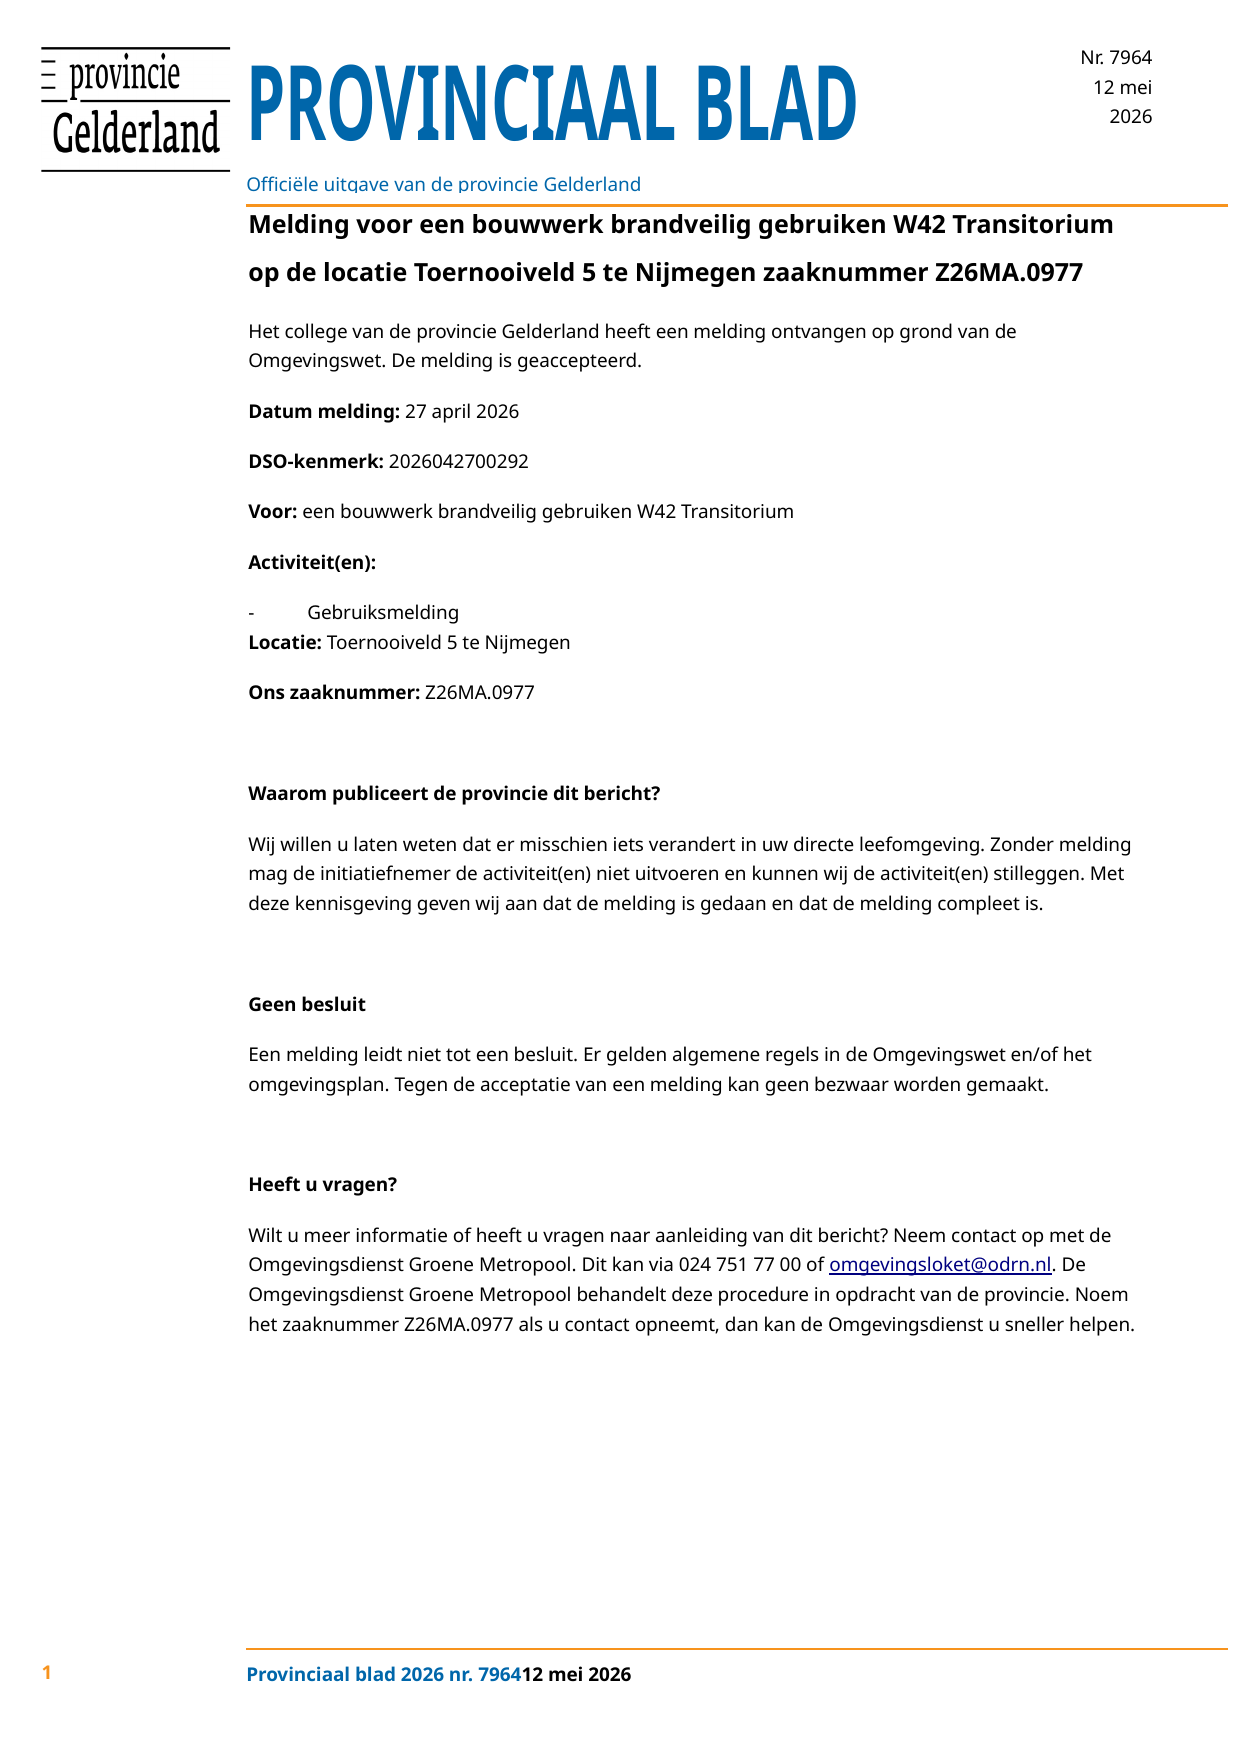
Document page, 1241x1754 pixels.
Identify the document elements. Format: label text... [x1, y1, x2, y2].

list Gebruiksmelding [248, 599, 1152, 625]
text Het college van de provincie Gelderland heeft een melding ontvangen op grond van de Omgevingswet. De melding is geaccepteerd. [248, 318, 1152, 373]
text Wilt u meer informatie of heeft u vragen naar aanleiding van dit bericht? Neem contact op met de Omgevingsdienst Groene Metropool. Dit kan via 024 751 77 00 of omgevingsloket@odrn.nl. De Omgevingsdienst Groene Metropool behandelt deze procedure in opdracht van de provincie. Noem het zaaknummer Z26MA.0977 als u contact opneemt, dan kan de Omgevingsdienst u sneller helpen. [248, 1222, 1152, 1337]
text Waarom publiceert de provincie dit bericht? [248, 780, 1152, 806]
text Datum melding: 27 april 2026 [248, 398, 1152, 424]
text Ons zaaknummer: Z26MA.0977 [248, 679, 1152, 705]
text Geen besluit [248, 991, 1152, 1017]
text Een melding leidt niet tot een besluit. Er gelden algemene regels in de Omgevingswet en/of het omgevingsplan. Tegen de acceptatie van een melding kan geen bezwaar worden gemaakt. [248, 1041, 1152, 1097]
text Heeft u vragen? [248, 1172, 1152, 1197]
text Locatie: Toernooiveld 5 te Nijmegen [248, 629, 1152, 655]
text Melding voor een bouwwerk brandveilig gebruiken W42 Transitorium op de locatie Toernooiveld 5 te Nijmegen zaaknummer Z26MA.0977 [248, 207, 1152, 288]
text Voor: een bouwwerk brandveilig gebruiken W42 Transitorium [248, 499, 1152, 524]
text DSO-kenmerk: 2026042700292 [248, 448, 1152, 474]
text Activiteit(en): [248, 549, 1152, 575]
picture [41, 47, 231, 172]
text Wij willen u laten weten dat er misschien iets verandert in uw directe leefomgeving. Zonder melding mag de initiatiefnemer de activiteit(en) niet uitvoeren en kunnen wij de activiteit(en) stilleggen. Met deze kennisgeving geven wij aan dat de melding is gedaan en dat de melding compleet is. [248, 831, 1152, 916]
